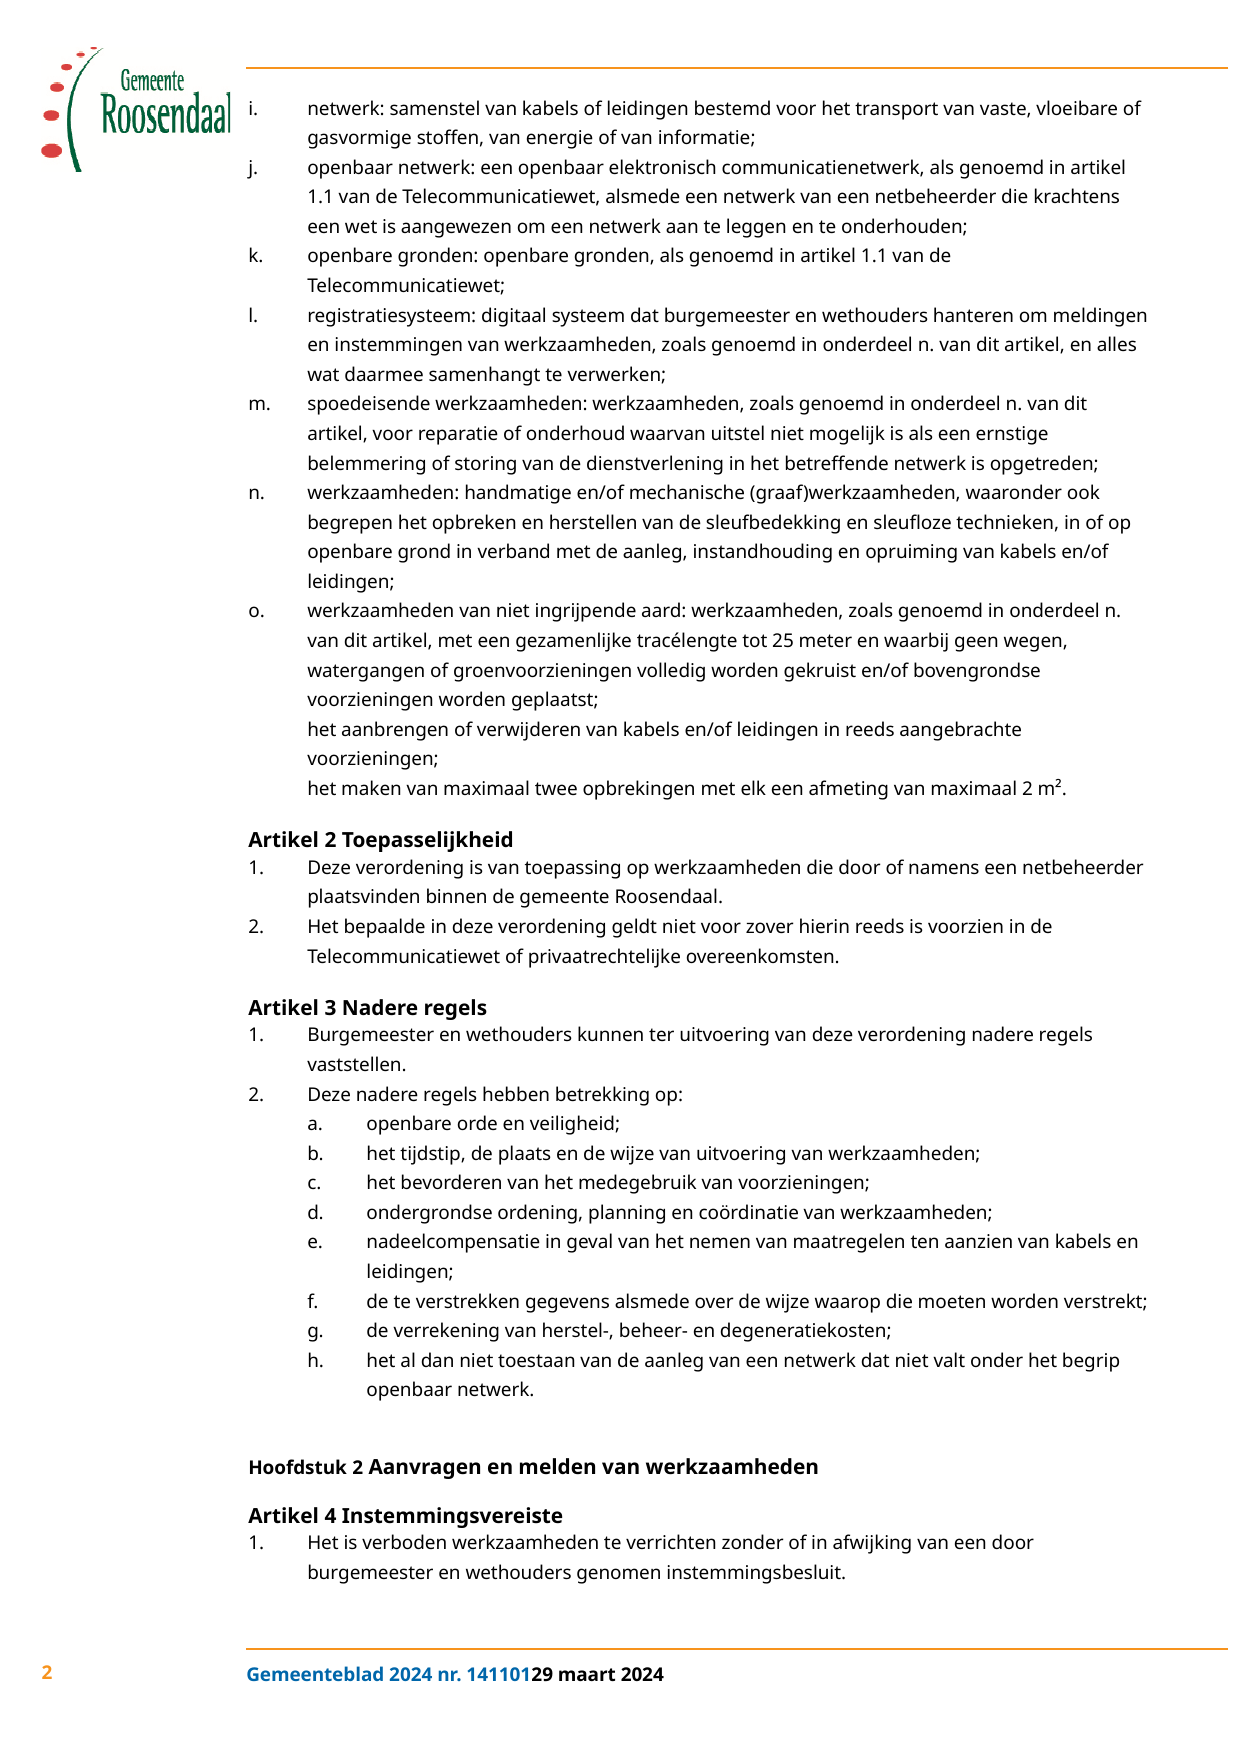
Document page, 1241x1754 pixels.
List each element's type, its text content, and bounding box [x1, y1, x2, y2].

list het al dan niet toestaan van de aanleg van een netwerk dat niet valt onder het begrip openbaar netwerk. [307, 1347, 1152, 1402]
list werkzaamheden van niet ingrijpende aard: werkzaamheden, zoals genoemd in onderdeel n. van dit artikel, met een gezamenlijke tracélengte tot 25 meter en waarbij geen wegen, watergangen of groenvoorzieningen volledig worden gekruist en/of bovengrondse voorzieningen worden geplaatst; [248, 598, 1152, 712]
list het bevorderen van het medegebruik van voorzieningen; [307, 1169, 1152, 1195]
list openbare orde en veiligheid; [307, 1110, 1152, 1136]
list het aanbrengen of verwijderen van kabels en/of leidingen in reeds aangebrachte voorzieningen; [248, 716, 1152, 771]
list nadeelcompensatie in geval van het nemen van maatregelen ten aanzien van kabels en leidingen; [307, 1229, 1152, 1284]
text Artikel 3 Nadere regels [248, 993, 1152, 1022]
list de te verstrekken gegevens alsmede over de wijze waarop die moeten worden verstrekt; [307, 1288, 1152, 1314]
list spoedeisende werkzaamheden: werkzaamheden, zoals genoemd in onderdeel n. van dit artikel, voor reparatie of onderhoud waarvan uitstel niet mogelijk is als een ernstige belemmering of storing van de dienstverlening in het betreffende netwerk is opgetreden; [248, 391, 1152, 476]
list Het bepaalde in deze verordening geldt niet voor zover hierin reeds is voorzien in de Telecommunicatiewet of privaatrechtelijke overeenkomsten. [248, 913, 1152, 968]
list openbaar netwerk: een openbaar elektronisch communicatienetwerk, als genoemd in artikel 1.1 van de Telecommunicatiewet, alsmede een netwerk van een netbeheerder die krachtens een wet is aangewezen om een netwerk aan te leggen en te onderhouden; [248, 154, 1152, 239]
list het tijdstip, de plaats en de wijze van uitvoering van werkzaamheden; [307, 1140, 1152, 1166]
list werkzaamheden: handmatige en/of mechanische (graaf)werkzaamheden, waaronder ook begrepen het opbreken en herstellen van de sleufbedekking en sleufloze technieken, in of op openbare grond in verband met de aanleg, instandhouding en opruiming van kabels en/of leidingen; [248, 479, 1152, 594]
list netwerk: samenstel van kabels of leidingen bestemd voor het transport van vaste, vloeibare of gasvormige stoffen, van energie of van informatie; [248, 95, 1152, 150]
list ondergrondse ordening, planning en coördinatie van werkzaamheden; [307, 1199, 1152, 1225]
list registratiesysteem: digitaal systeem dat burgemeester en wethouders hanteren om meldingen en instemmingen van werkzaamheden, zoals genoemd in onderdeel n. van dit artikel, en alles wat daarmee samenhangt te verwerken; [248, 302, 1152, 387]
text Artikel 4 Instemmingsvereiste [248, 1501, 1152, 1529]
text Artikel 2 Toepasselijkheid [248, 826, 1152, 854]
picture [41, 47, 231, 172]
list openbare gronden: openbare gronden, als genoemd in artikel 1.1 van de Telecommunicatiewet; [248, 243, 1152, 298]
list Het is verboden werkzaamheden te verrichten zonder of in afwijking van een door burgemeester en wethouders genomen instemmingsbesluit. [248, 1529, 1152, 1585]
list Deze verordening is van toepassing op werkzaamheden die door of namens een netbeheerder plaatsvinden binnen de gemeente Roosendaal. [248, 854, 1152, 909]
list Burgemeester en wethouders kunnen ter uitvoering van deze verordening nadere regels vaststellen. [248, 1022, 1152, 1077]
list het maken van maximaal twee opbrekingen met elk een afmeting van maximaal 2 m². [248, 775, 1152, 801]
list de verrekening van herstel-, beheer- en degeneratiekosten; [307, 1317, 1152, 1343]
list Deze nadere regels hebben betrekking op: [248, 1081, 1152, 1107]
text Hoofdstuk 2 Aanvragen en melden van werkzaamheden [248, 1452, 1152, 1480]
